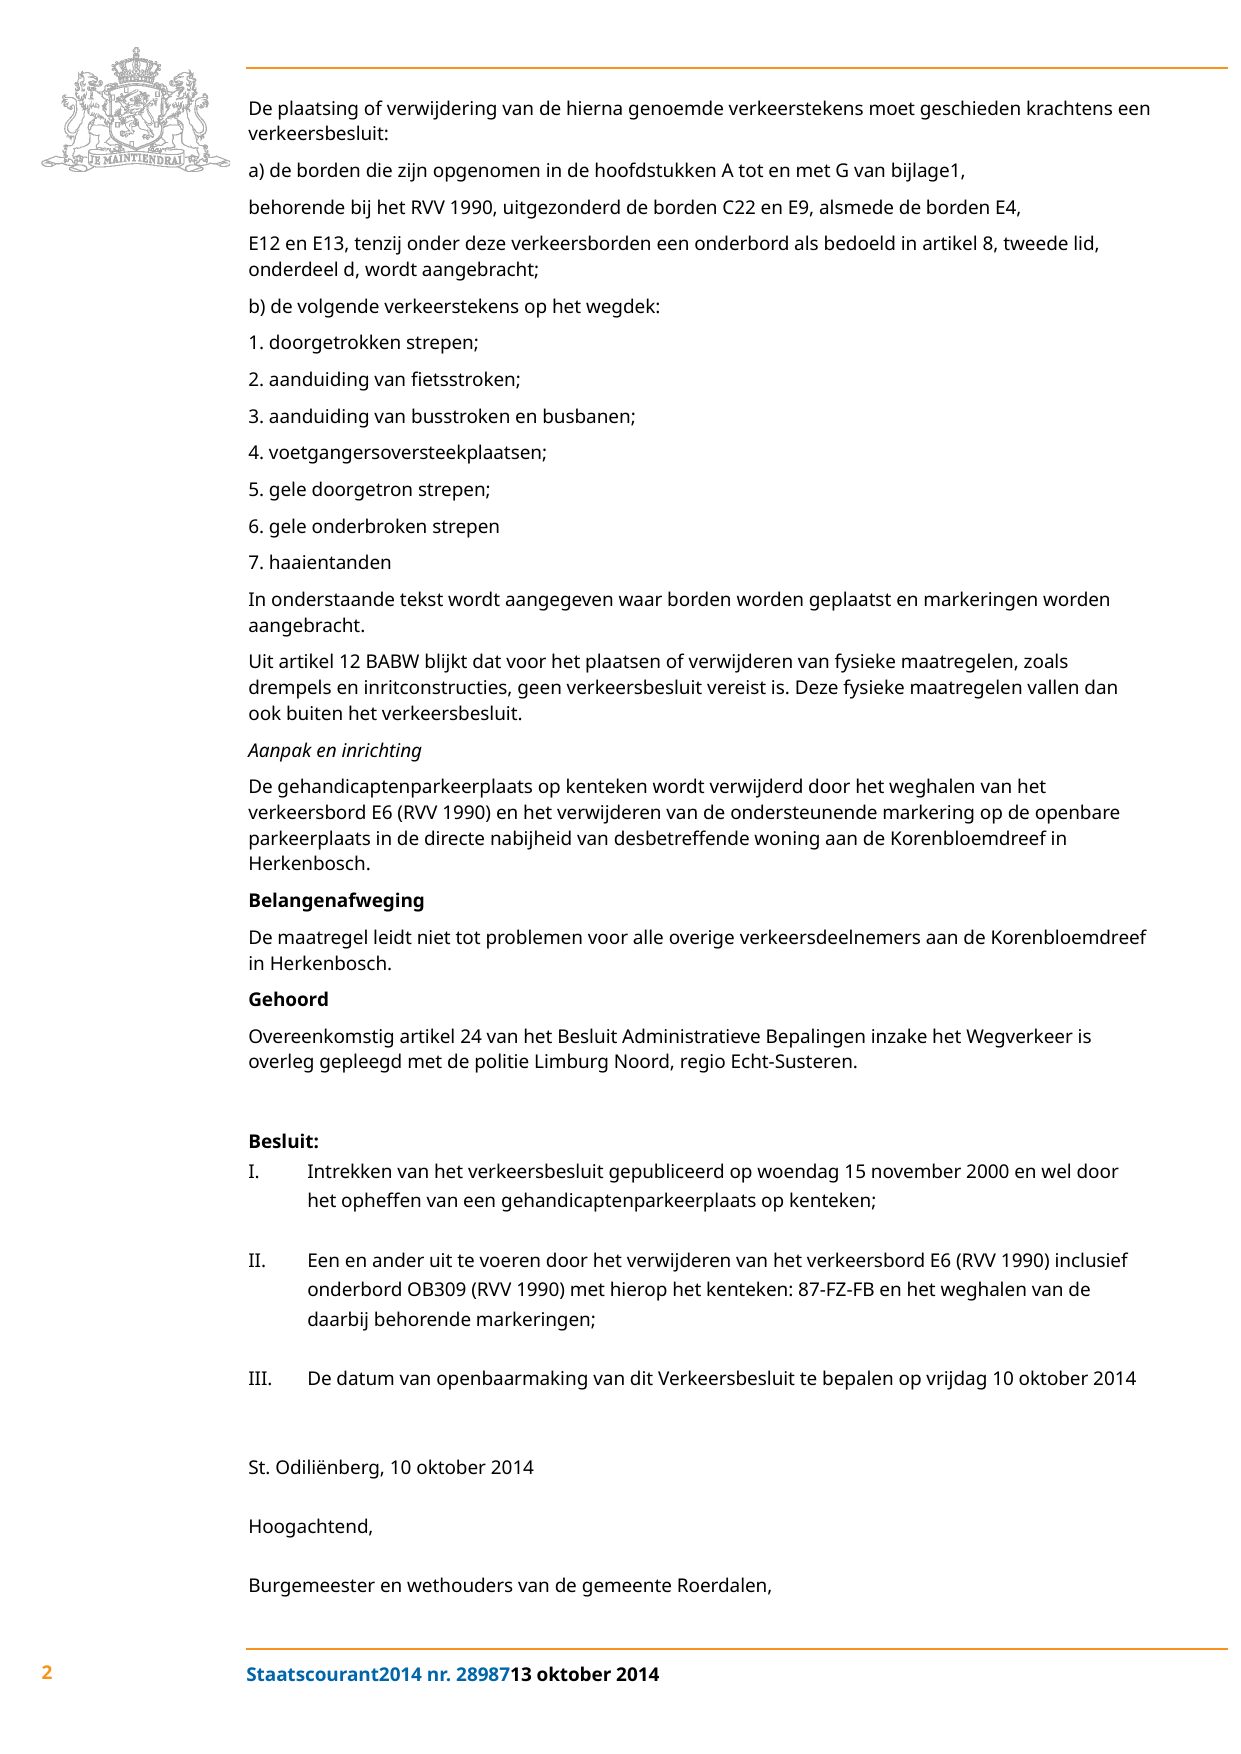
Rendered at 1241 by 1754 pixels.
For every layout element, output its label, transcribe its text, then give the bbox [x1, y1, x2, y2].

text 3. aanduiding van busstroken en busbanen; [248, 403, 1152, 429]
text Besluit: [248, 1128, 1152, 1154]
text 2. aanduiding van fietsstroken; [248, 366, 1152, 392]
text 5. gele doorgetron strepen; [248, 476, 1152, 502]
text 4. voetgangersoversteekplaatsen; [248, 439, 1152, 465]
text Hoogachtend, [248, 1513, 1152, 1539]
text De plaatsing of verwijdering van de hierna genoemde verkeerstekens moet geschieden krachtens een verkeersbesluit: [248, 95, 1152, 146]
text Burgemeester en wethouders van de gemeente Roerdalen, [248, 1572, 1152, 1598]
list Een en ander uit te voeren door het verwijderen van het verkeersbord E6 (RVV 1990) inclusief onderbord OB309 (RVV 1990) met hierop het kenteken: 87-FZ-FB en het weghalen van de daarbij behorende markeringen; [248, 1247, 1152, 1332]
text De maatregel leidt niet tot problemen voor alle overige verkeersdeelnemers aan de Korenbloemdreef in Herkenbosch. [248, 924, 1152, 975]
text a) de borden die zijn opgenomen in de hoofdstukken A tot en met G van bijlage1, [248, 157, 1152, 183]
text Uit artikel 12 BABW blijkt dat voor het plaatsen of verwijderen van fysieke maatregelen, zoals drempels en inritconstructies, geen verkeersbesluit vereist is. Deze fysieke maatregelen vallen dan ook buiten het verkeersbesluit. [248, 649, 1152, 726]
text b) de volgende verkeerstekens op het wegdek: [248, 293, 1152, 319]
text In onderstaande tekst wordt aangegeven waar borden worden geplaatst en markeringen worden aangebracht. [248, 586, 1152, 638]
picture [41, 47, 231, 172]
list De datum van openbaarmaking van dit Verkeersbesluit te bepalen op vrijdag 10 oktober 2014 [248, 1365, 1152, 1391]
text Gehoord [248, 986, 1152, 1012]
text De gehandicaptenparkeerplaats op kenteken wordt verwijderd door het weghalen van het verkeersbord E6 (RVV 1990) en het verwijderen van de ondersteunende markering op de openbare parkeerplaats in de directe nabijheid van desbetreffende woning aan de Korenbloemdreef in Herkenbosch. [248, 773, 1152, 876]
text Belangenafweging [248, 887, 1152, 913]
text 7. haaientanden [248, 549, 1152, 575]
list Intrekken van het verkeersbesluit gepubliceerd op woendag 15 november 2000 en wel door het opheffen van een gehandicaptenparkeerplaats op kenteken; [248, 1158, 1152, 1213]
text 6. gele onderbroken strepen [248, 513, 1152, 539]
text 1. doorgetrokken strepen; [248, 329, 1152, 355]
text Aanpak en inrichting [248, 737, 1152, 762]
text Overeenkomstig artikel 24 van het Besluit Administratieve Bepalingen inzake het Wegverkeer is overleg gepleegd met de politie Limburg Noord, regio Echt-Susteren. [248, 1023, 1152, 1074]
text E12 en E13, tenzij onder deze verkeersborden een onderbord als bedoeld in artikel 8, tweede lid, onderdeel d, wordt aangebracht; [248, 231, 1152, 282]
text behorende bij het RVV 1990, uitgezonderd de borden C22 en E9, alsmede de borden E4, [248, 194, 1152, 219]
text St. Odiliënberg, 10 oktober 2014 [248, 1454, 1152, 1480]
